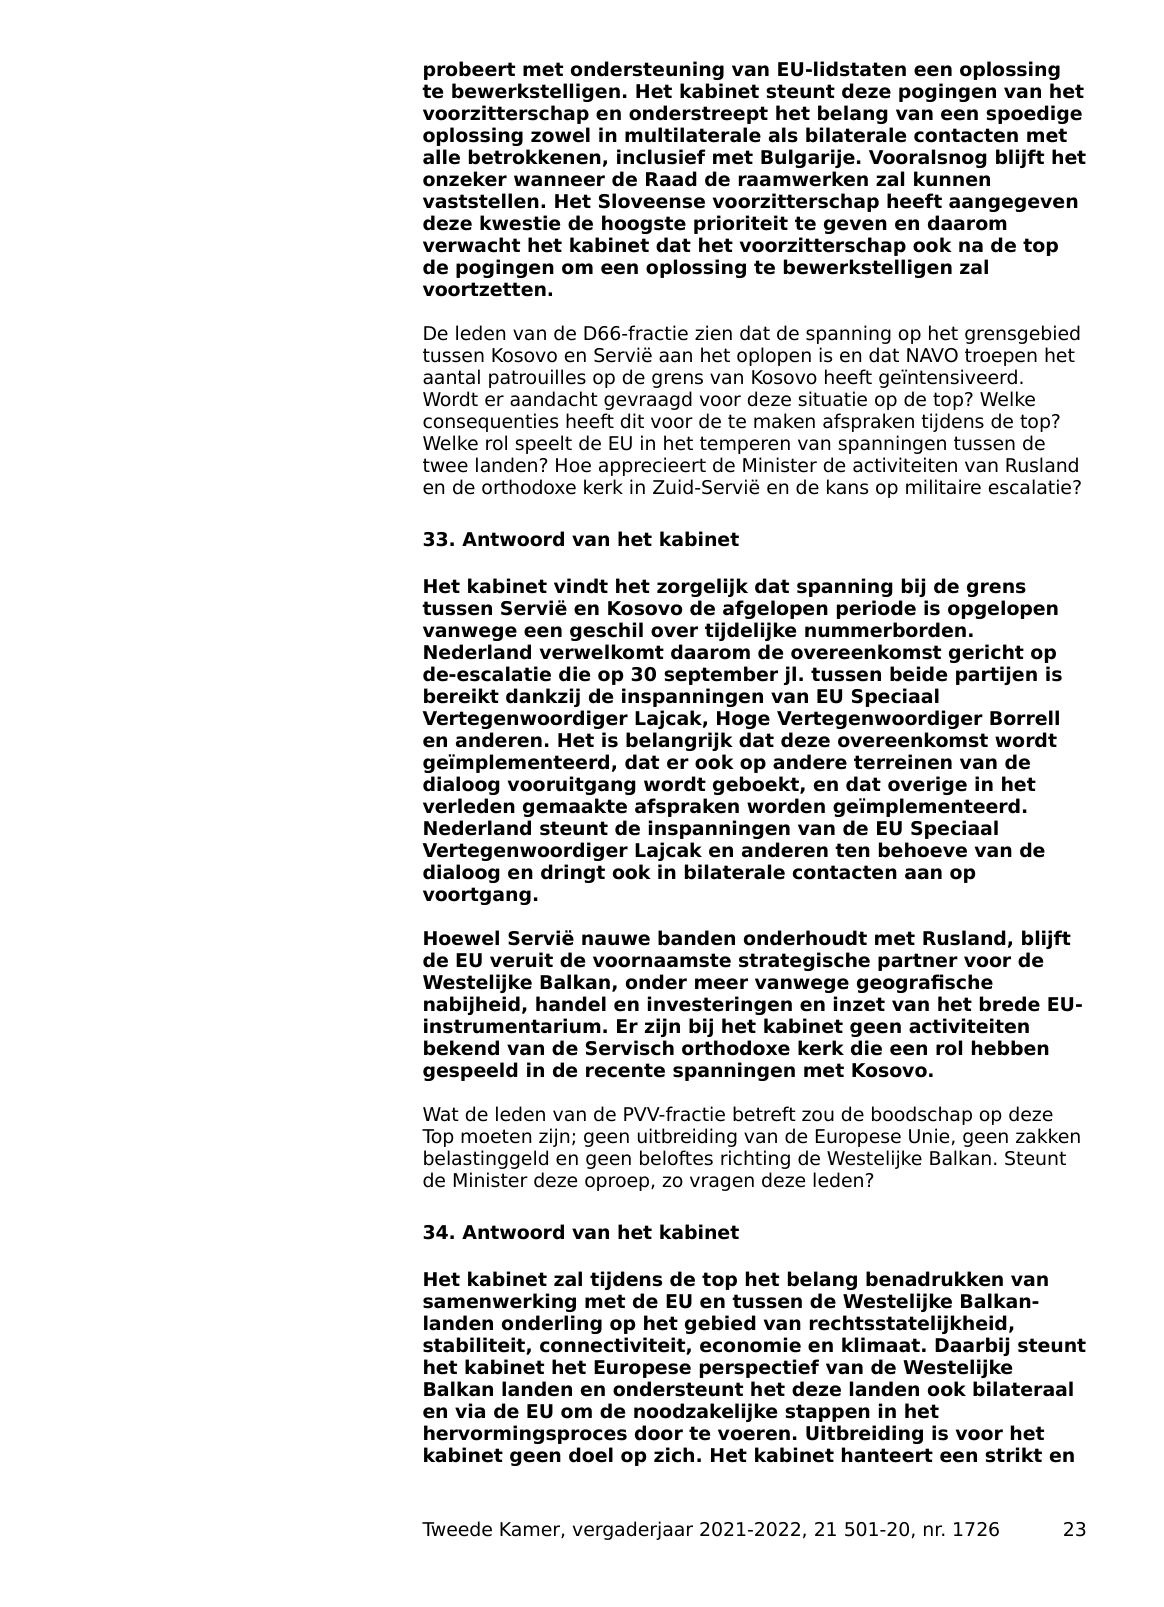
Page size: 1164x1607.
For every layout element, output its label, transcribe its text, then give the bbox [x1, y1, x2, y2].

subtitle 34. Antwoord van het kabinet [422, 1222, 1087, 1244]
text Het kabinet zal tijdens de top het belang benadrukken van samenwerking met de EU en tussen de Westelijke Balkan-landen onderling op het gebied van rechtsstatelijkheid, stabiliteit, connectiviteit, economie en klimaat. Daarbij steunt het kabinet het Europese perspectief van de Westelijke Balkan landen en ondersteunt het deze landen ook bilateraal en via de EU om de noodzakelijke stappen in het hervormingsproces door te voeren. Uitbreiding is voor het kabinet geen doel op zich. Het kabinet hanteert een strikt en [422, 1269, 1087, 1466]
text Wat de leden van de PVV-fractie betreft zou de boodschap op deze Top moeten zijn; geen uitbreiding van de Europese Unie, geen zakken belastinggeld en geen beloftes richting de Westelijke Balkan. Steunt de Minister deze oproep, zo vragen deze leden? [422, 1104, 1087, 1192]
text Hoewel Servië nauwe banden onderhoudt met Rusland, blijft de EU veruit de voornaamste strategische partner voor de Westelijke Balkan, onder meer vanwege geografische nabijheid, handel en investeringen en inzet van het brede EU-instrumentarium. Er zijn bij het kabinet geen activiteiten bekend van de Servisch orthodoxe kerk die een rol hebben gespeeld in de recente spanningen met Kosovo. [422, 928, 1087, 1082]
text Het kabinet vindt het zorgelijk dat spanning bij de grens tussen Servië en Kosovo de afgelopen periode is opgelopen vanwege een geschil over tijdelijke nummerborden. Nederland verwelkomt daarom de overeenkomst gericht op de-escalatie die op 30 september jl. tussen beide partijen is bereikt dankzij de inspanningen van EU Speciaal Vertegenwoordiger Lajcak, Hoge Vertegenwoordiger Borrell en anderen. Het is belangrijk dat deze overeenkomst wordt geïmplementeerd, dat er ook op andere terreinen van de dialoog vooruitgang wordt geboekt, en dat overige in het verleden gemaakte afspraken worden geïmplementeerd. Nederland steunt de inspanningen van de EU Speciaal Vertegenwoordiger Lajcak en anderen ten behoeve van de dialoog en dringt ook in bilaterale contacten aan op voortgang. [422, 576, 1087, 906]
text De leden van de D66-fractie zien dat de spanning op het grensgebied tussen Kosovo en Servië aan het oplopen is en dat NAVO troepen het aantal patrouilles op de grens van Kosovo heeft geïntensiveerd. Wordt er aandacht gevraagd voor deze situatie op de top? Welke consequenties heeft dit voor de te maken afspraken tijdens de top? Welke rol speelt de EU in het temperen van spanningen tussen de twee landen? Hoe apprecieert de Minister de activiteiten van Rusland en de orthodoxe kerk in Zuid-Servië en de kans op militaire escalatie? [422, 323, 1087, 499]
text probeert met ondersteuning van EU-lidstaten een oplossing te bewerkstelligen. Het kabinet steunt deze pogingen van het voorzitterschap en onderstreept het belang van een spoedige oplossing zowel in multilaterale als bilaterale contacten met alle betrokkenen, inclusief met Bulgarije. Vooralsnog blijft het onzeker wanneer de Raad de raamwerken zal kunnen vaststellen. Het Sloveense voorzitterschap heeft aangegeven deze kwestie de hoogste prioriteit te geven en daarom verwacht het kabinet dat het voorzitterschap ook na de top de pogingen om een oplossing te bewerkstelligen zal voortzetten. [422, 59, 1087, 301]
subtitle 33. Antwoord van het kabinet [422, 529, 1087, 551]
